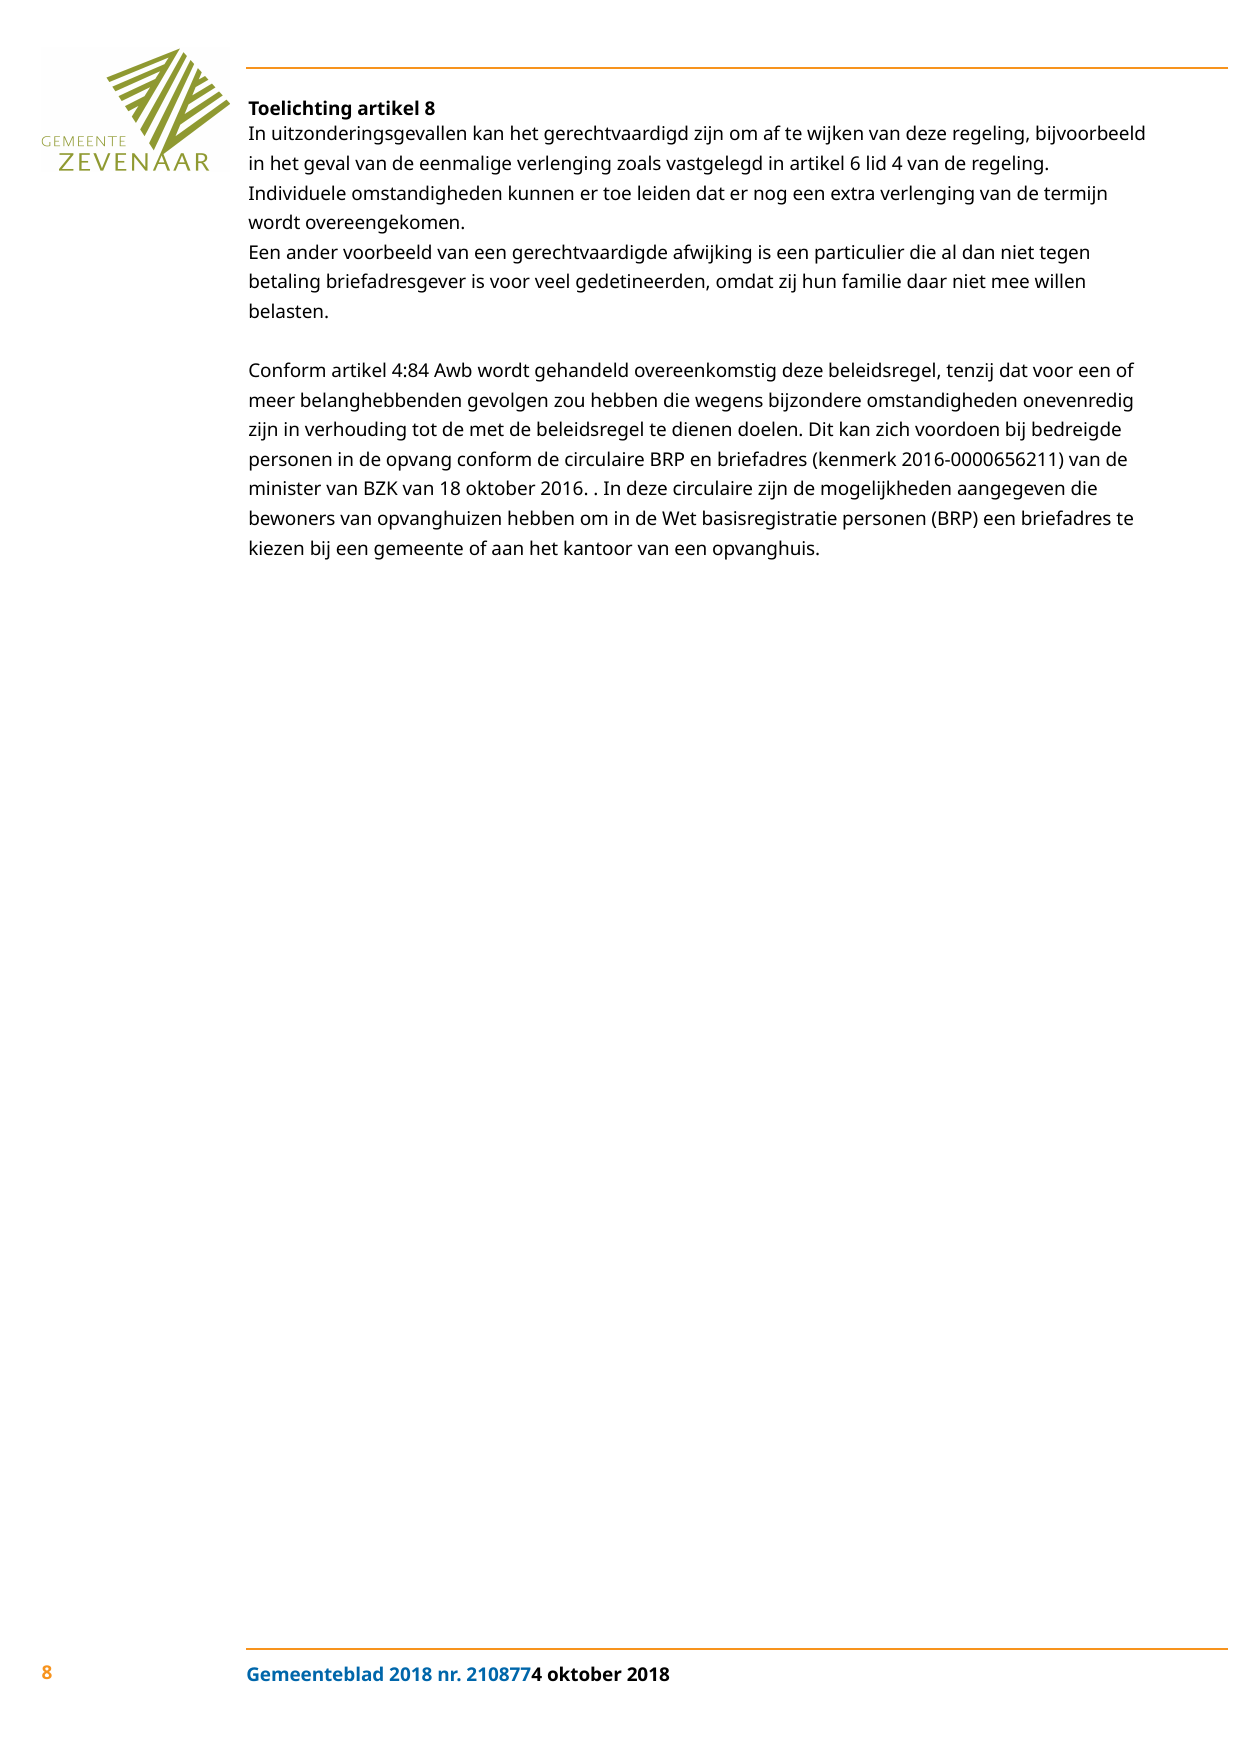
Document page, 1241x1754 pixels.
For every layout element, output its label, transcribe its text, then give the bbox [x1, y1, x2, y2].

text Toelichting artikel 8 [248, 95, 1152, 121]
text Conform artikel 4:84 Awb wordt gehandeld overeenkomstig deze beleidsregel, tenzij dat voor een of meer belanghebbenden gevolgen zou hebben die wegens bijzondere omstandigheden onevenredig zijn in verhouding tot de met de beleidsregel te dienen doelen. Dit kan zich voordoen bij bedreigde personen in de opvang conform de circulaire BRP en briefadres (kenmerk 2016-0000656211) van de minister van BZK van 18 oktober 2016. . In deze circulaire zijn de mogelijkheden aangegeven die bewoners van opvanghuizen hebben om in de Wet basisregistratie personen (BRP) een briefadres te kiezen bij een gemeente of aan het kantoor van een opvanghuis. [248, 357, 1152, 560]
picture [41, 47, 231, 172]
text In uitzonderingsgevallen kan het gerechtvaardigd zijn om af te wijken van deze regeling, bijvoorbeeld in het geval van de eenmalige verlenging zoals vastgelegd in artikel 6 lid 4 van de regeling. Individuele omstandigheden kunnen er toe leiden dat er nog een extra verlenging van de termijn wordt overeengekomen. [248, 121, 1152, 235]
text Een ander voorbeeld van een gerechtvaardigde afwijking is een particulier die al dan niet tegen betaling briefadresgever is voor veel gedetineerden, omdat zij hun familie daar niet mee willen belasten. [248, 239, 1152, 324]
